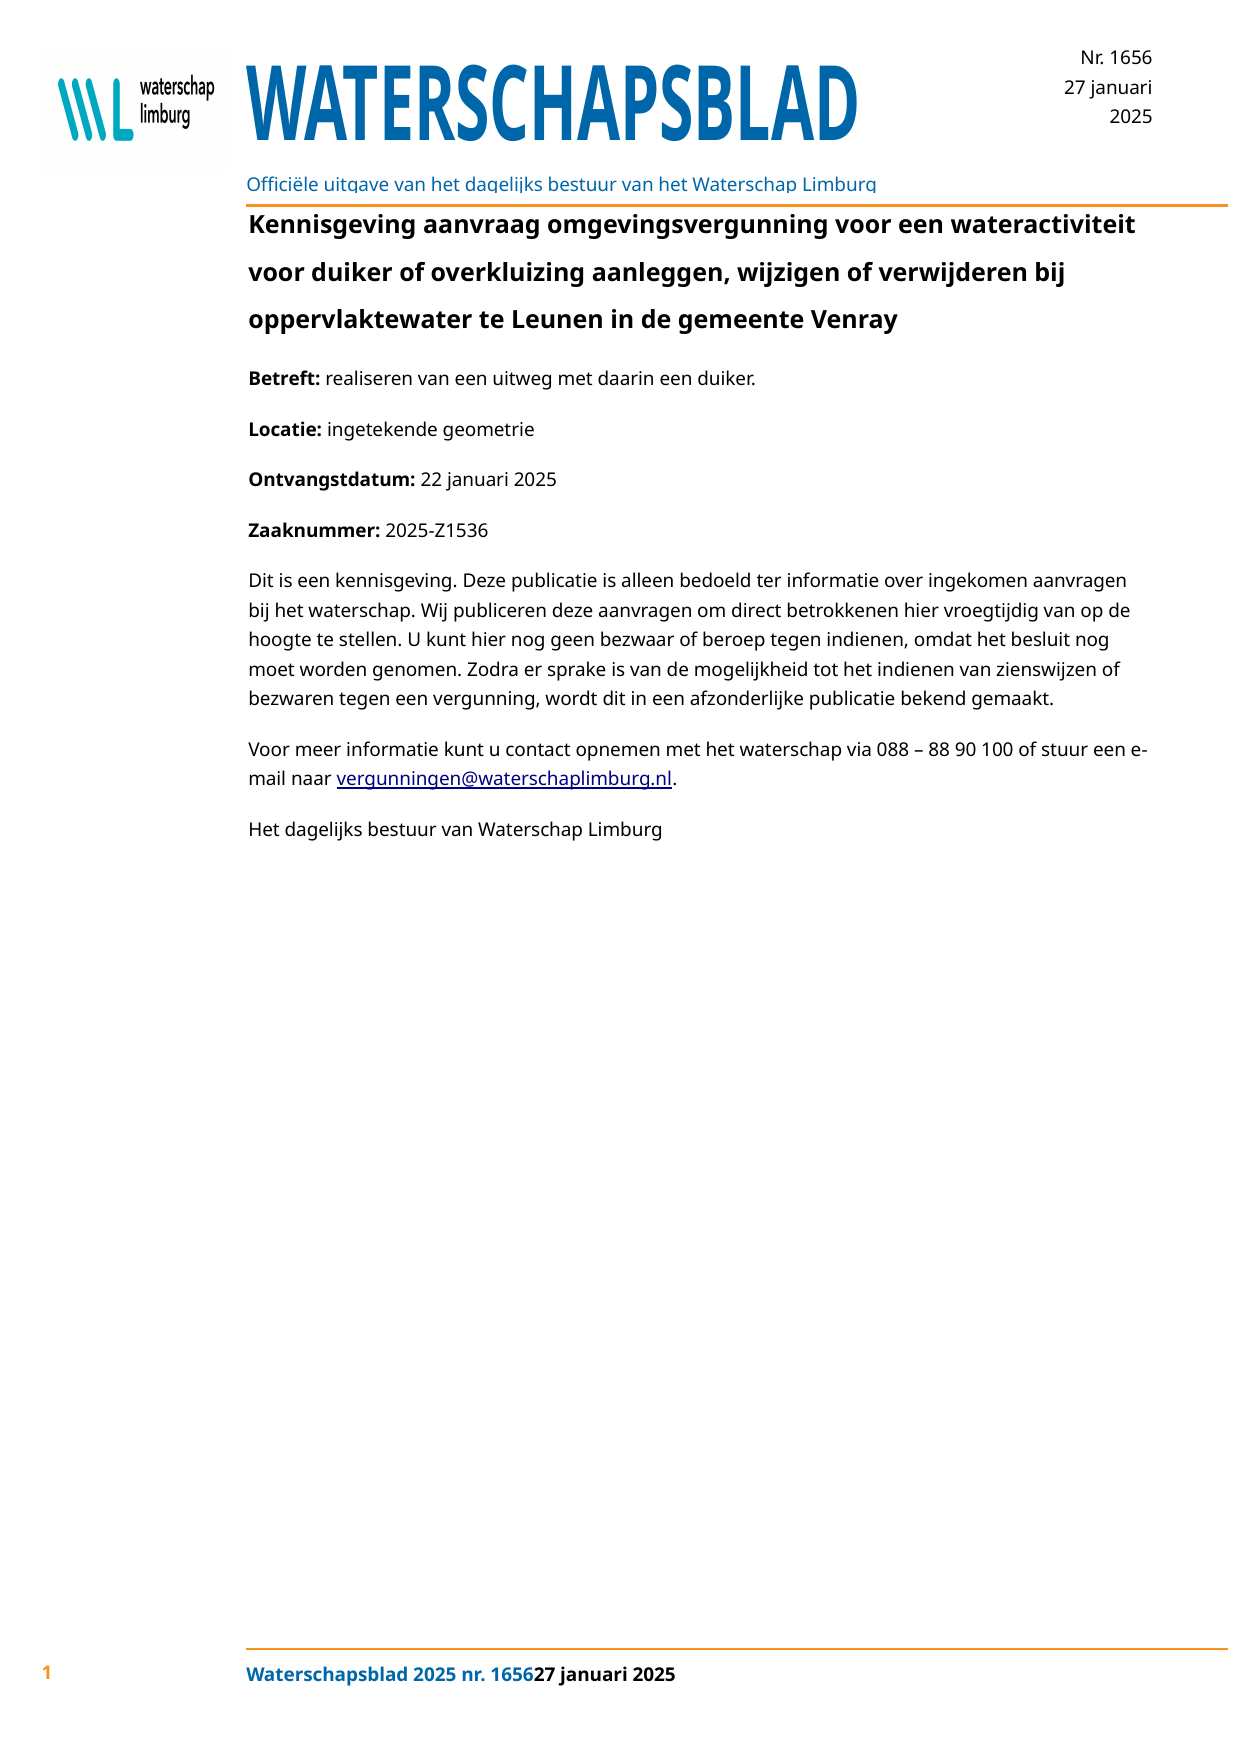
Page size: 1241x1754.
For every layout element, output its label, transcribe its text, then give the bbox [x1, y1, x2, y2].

text Kennisgeving aanvraag omgevingsvergunning voor een wateractiviteit voor duiker of overkluizing aanleggen, wijzigen of verwijderen bij oppervlaktewater te Leunen in de gemeente Venray [248, 207, 1152, 336]
picture [41, 47, 231, 172]
text Het dagelijks bestuur van Waterschap Limburg [248, 816, 1152, 842]
text Voor meer informatie kunt u contact opnemen met het waterschap via 088 – 88 90 100 of stuur een e-mail naar vergunningen@waterschaplimburg.nl. [248, 736, 1152, 791]
text Ontvangstdatum: 22 januari 2025 [248, 466, 1152, 492]
text Zaaknummer: 2025-Z1536 [248, 517, 1152, 542]
text Locatie: ingetekende geometrie [248, 416, 1152, 442]
text Dit is een kennisgeving. Deze publicatie is alleen bedoeld ter informatie over ingekomen aanvragen bij het waterschap. Wij publiceren deze aanvragen om direct betrokkenen hier vroegtijdig van op de hoogte te stellen. U kunt hier nog geen bezwaar of beroep tegen indienen, omdat het besluit nog moet worden genomen. Zodra er sprake is van de mogelijkheid tot het indienen van zienswijzen of bezwaren tegen een vergunning, wordt dit in een afzonderlijke publicatie bekend gemaakt. [248, 567, 1152, 711]
text Betreft: realiseren van een uitweg met daarin een duiker. [248, 366, 1152, 391]
